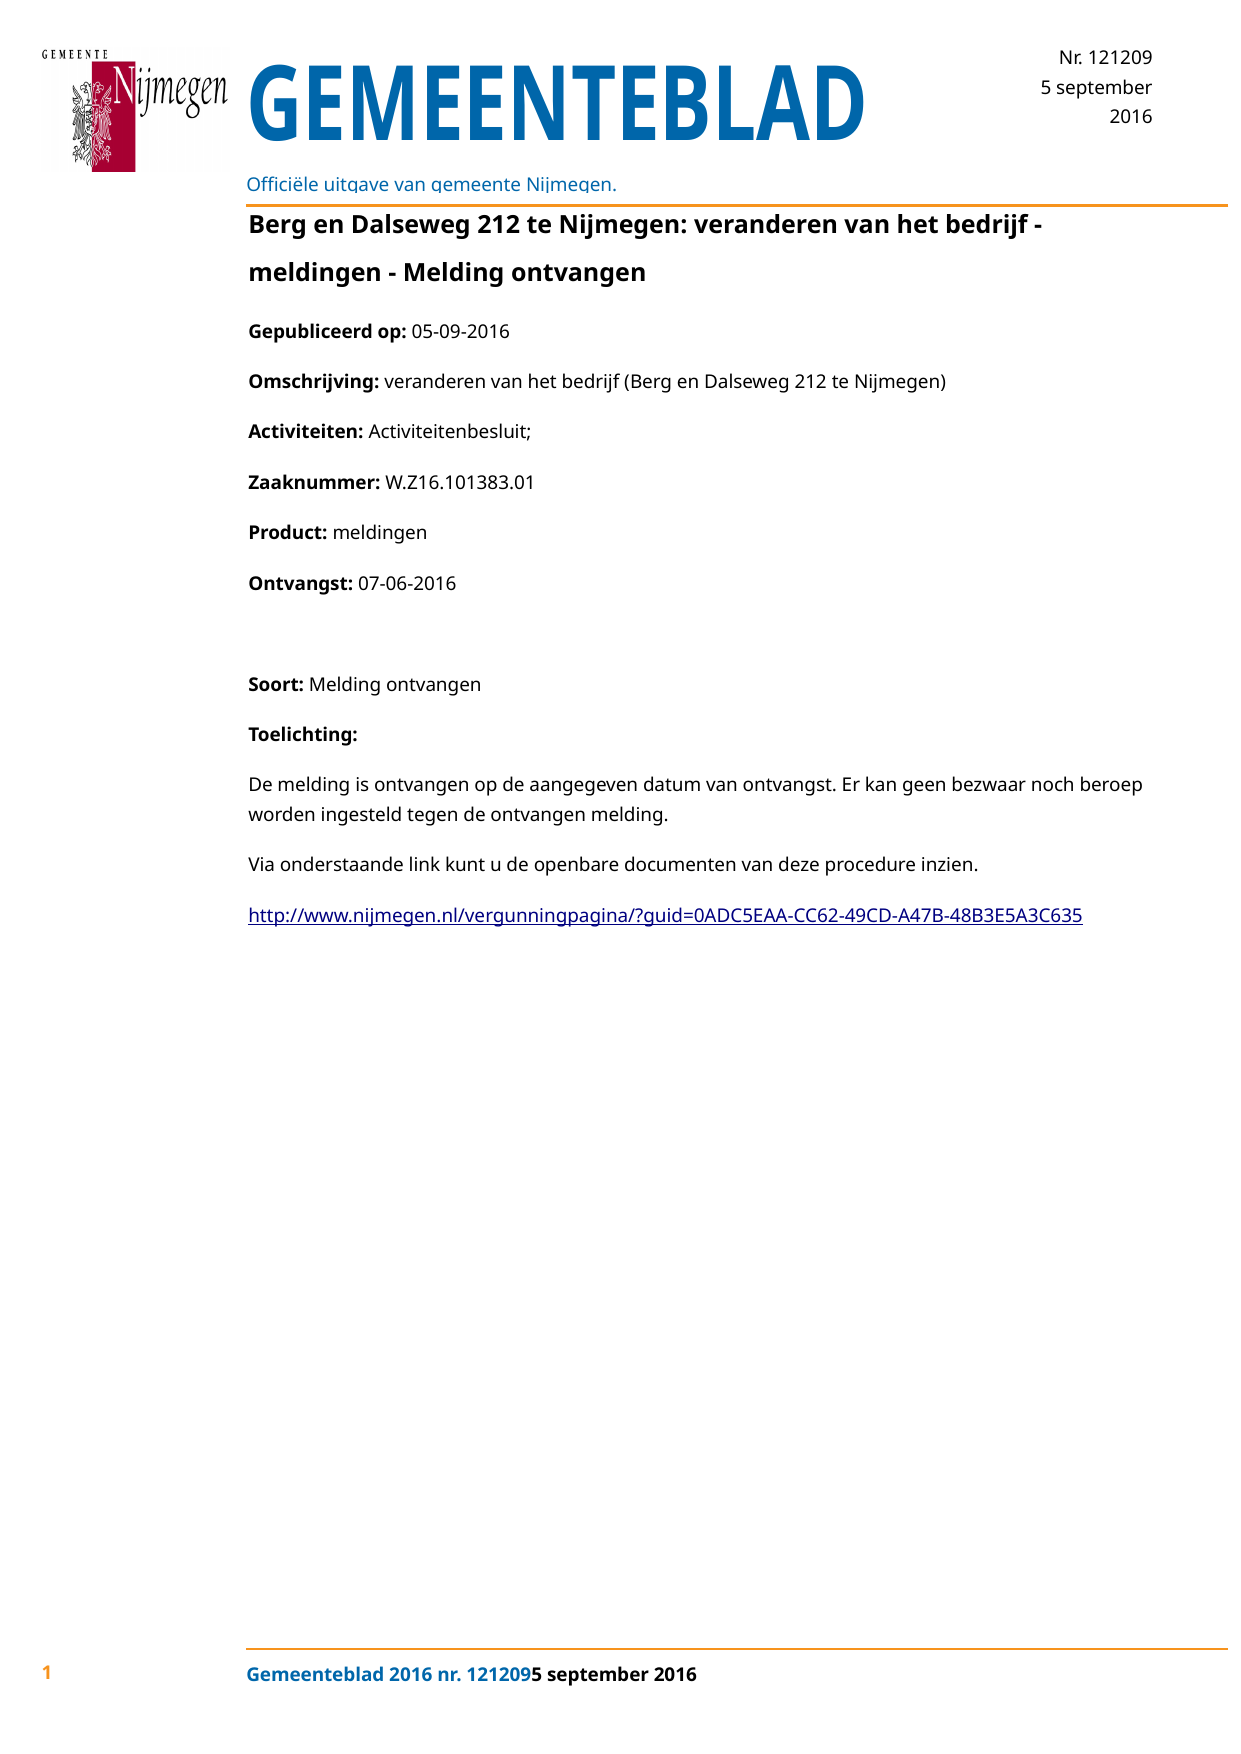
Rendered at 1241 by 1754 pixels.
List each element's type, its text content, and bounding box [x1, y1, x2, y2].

text Product: meldingen [248, 519, 1152, 545]
text Omschrijving: veranderen van het bedrijf (Berg en Dalseweg 212 te Nijmegen) [248, 368, 1152, 394]
text Toelichting: [248, 721, 1152, 747]
picture [41, 47, 231, 172]
text Zaaknummer: W.Z16.101383.01 [248, 469, 1152, 495]
text Via onderstaande link kunt u de openbare documenten van deze procedure inzien. [248, 852, 1152, 877]
text Soort: Melding ontvangen [248, 671, 1152, 697]
text De melding is ontvangen op de aangegeven datum van ontvangst. Er kan geen bezwaar noch beroep worden ingesteld tegen de ontvangen melding. [248, 772, 1152, 827]
text http://www.nijmegen.nl/vergunningpagina/?guid=0ADC5EAA-CC62-49CD-A47B-48B3E5A3C635 [248, 902, 1152, 928]
text Berg en Dalseweg 212 te Nijmegen: veranderen van het bedrijf - meldingen - Melding ontvangen [248, 207, 1152, 288]
text Activiteiten: Activiteitenbesluit; [248, 419, 1152, 444]
text Ontvangst: 07-06-2016 [248, 570, 1152, 596]
text Gepubliceerd op: 05-09-2016 [248, 318, 1152, 344]
